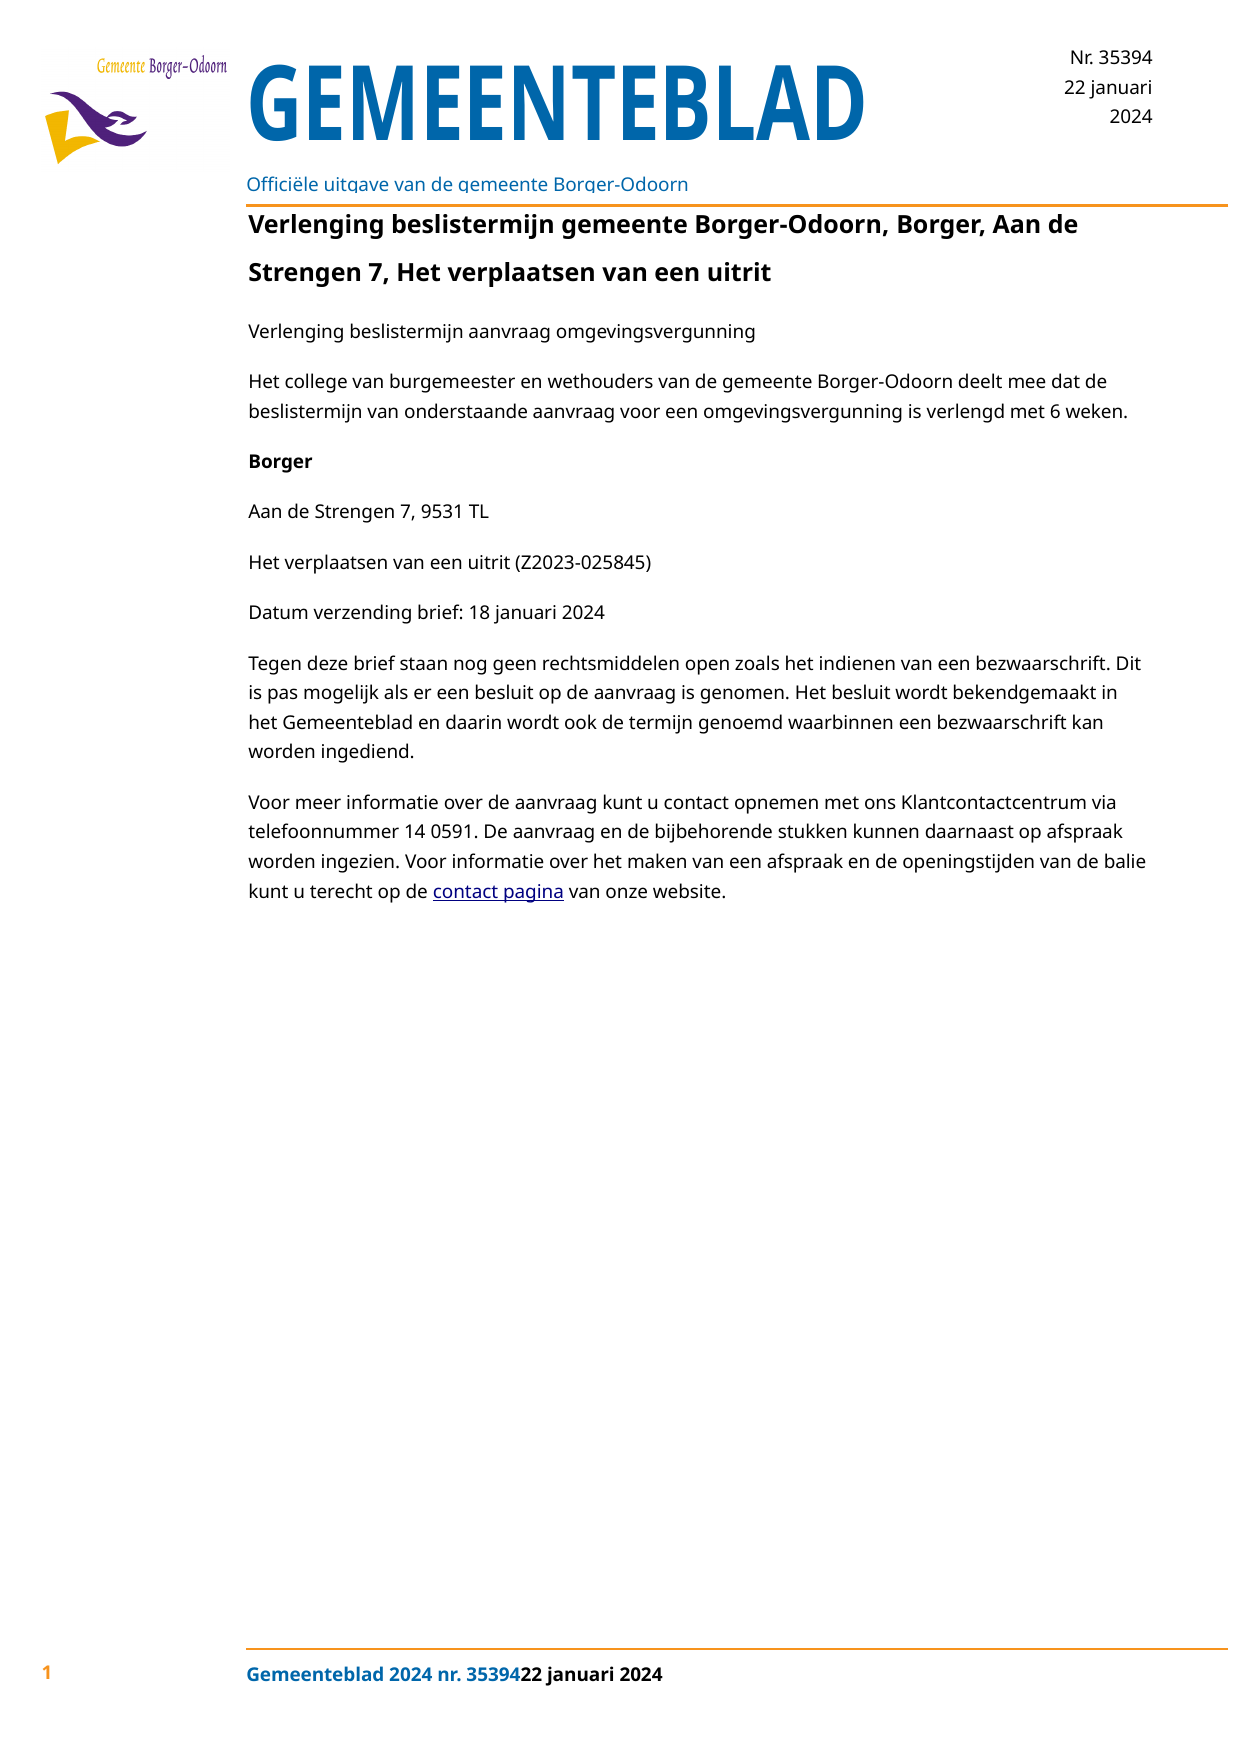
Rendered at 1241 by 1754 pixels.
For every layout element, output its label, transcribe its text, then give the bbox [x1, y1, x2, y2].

text Borger [248, 448, 1152, 474]
text Het college van burgemeester en wethouders van de gemeente Borger-Odoorn deelt mee dat de beslistermijn van onderstaande aanvraag voor een omgevingsvergunning is verlengd met 6 weken. [248, 368, 1152, 424]
text Verlenging beslistermijn aanvraag omgevingsvergunning [248, 318, 1152, 344]
text Het verplaatsen van een uitrit (Z2023-025845) [248, 549, 1152, 575]
text Aan de Strengen 7, 9531 TL [248, 499, 1152, 524]
text Verlenging beslistermijn gemeente Borger-Odoorn, Borger, Aan de Strengen 7, Het verplaatsen van een uitrit [248, 207, 1152, 288]
text Voor meer informatie over de aanvraag kunt u contact opnemen met ons Klantcontactcentrum via telefoonnummer 14 0591. De aanvraag en de bijbehorende stukken kunnen daarnaast op afspraak worden ingezien. Voor informatie over het maken van een afspraak en de openingstijden van de balie kunt u terecht op de contact pagina van onze website. [248, 789, 1152, 904]
picture [41, 47, 231, 172]
text Datum verzending brief: 18 januari 2024 [248, 599, 1152, 625]
text Tegen deze brief staan nog geen rechtsmiddelen open zoals het indienen van een bezwaarschrift. Dit is pas mogelijk als er een besluit op de aanvraag is genomen. Het besluit wordt bekendgemaakt in het Gemeenteblad en daarin wordt ook de termijn genoemd waarbinnen een bezwaarschrift kan worden ingediend. [248, 650, 1152, 764]
